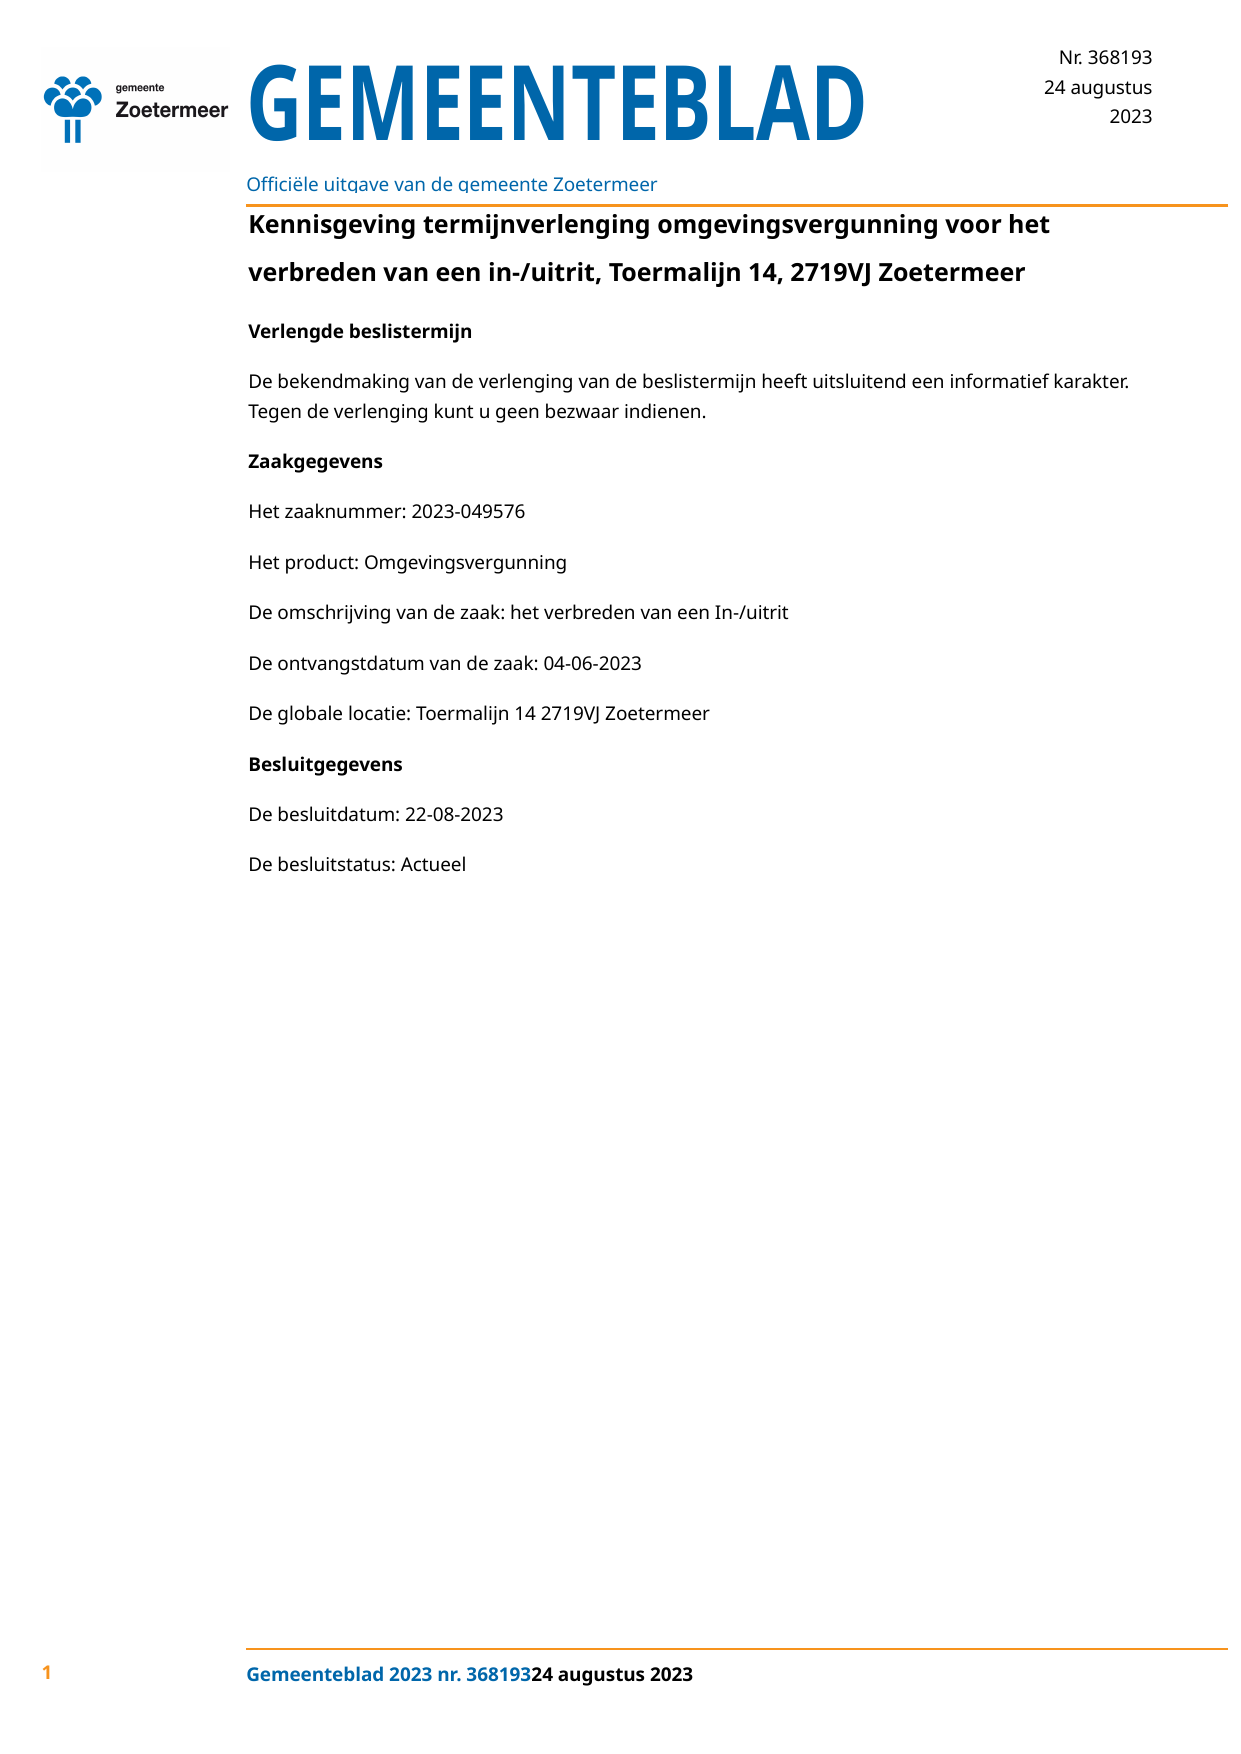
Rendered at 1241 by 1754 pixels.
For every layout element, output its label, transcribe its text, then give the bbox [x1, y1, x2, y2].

text Zaakgegevens [248, 448, 1152, 474]
text Het zaaknummer: 2023-049576 [248, 499, 1152, 524]
picture [41, 47, 231, 172]
text De besluitstatus: Actueel [248, 852, 1152, 877]
text De besluitdatum: 22-08-2023 [248, 801, 1152, 827]
text Besluitgegevens [248, 751, 1152, 777]
text Verlengde beslistermijn [248, 318, 1152, 344]
text Het product: Omgevingsvergunning [248, 549, 1152, 575]
text De ontvangstdatum van de zaak: 04-06-2023 [248, 650, 1152, 676]
text De globale locatie: Toermalijn 14 2719VJ Zoetermeer [248, 700, 1152, 726]
text Kennisgeving termijnverlenging omgevingsvergunning voor het verbreden van een in-/uitrit, Toermalijn 14, 2719VJ Zoetermeer [248, 207, 1152, 288]
text De omschrijving van de zaak: het verbreden van een In-/uitrit [248, 599, 1152, 625]
text De bekendmaking van de verlenging van de beslistermijn heeft uitsluitend een informatief karakter. Tegen de verlenging kunt u geen bezwaar indienen. [248, 368, 1152, 424]
